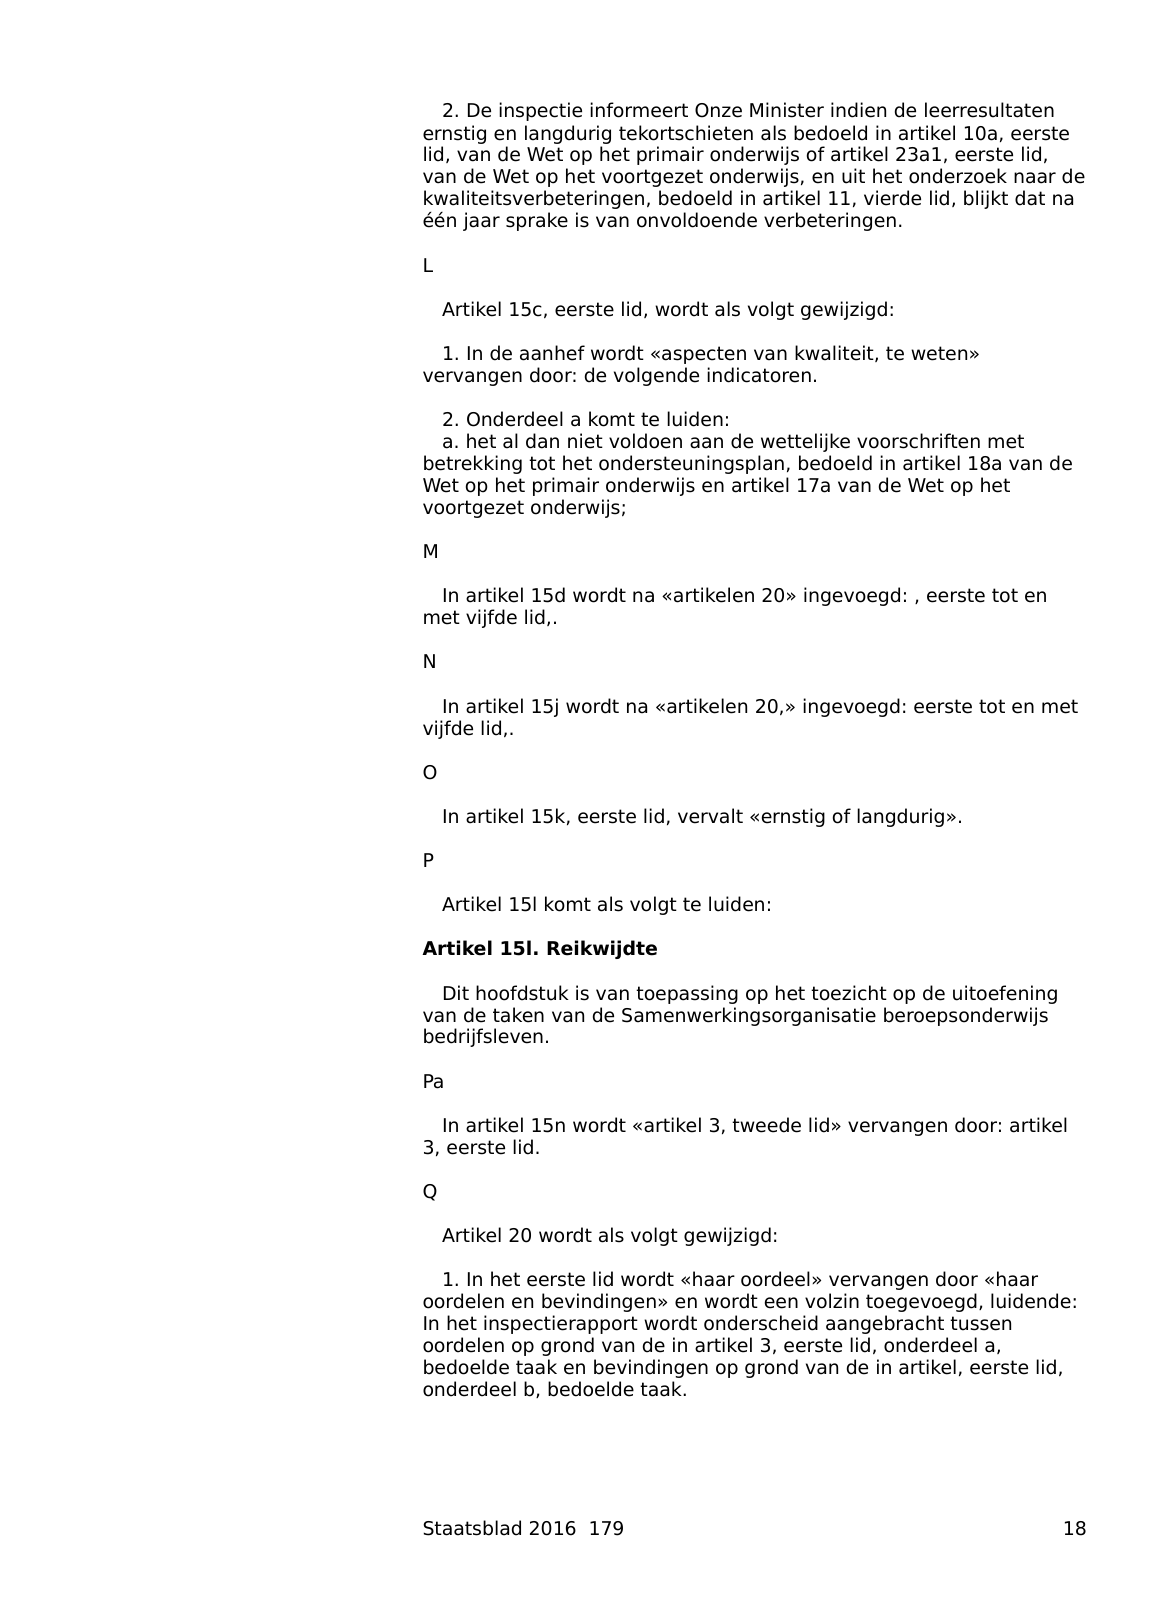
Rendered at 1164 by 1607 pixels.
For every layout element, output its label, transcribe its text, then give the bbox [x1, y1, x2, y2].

text L [422, 254, 1087, 276]
subtitle Artikel 15l. Reikwijdte [422, 938, 1087, 960]
text P [422, 850, 1087, 872]
text N [422, 651, 1087, 673]
text 1. In de aanhef wordt «aspecten van kwaliteit, te weten» vervangen door: de volgende indicatoren. [422, 343, 1087, 387]
text Dit hoofdstuk is van toepassing op het toezicht op de uitoefening van de taken van de Samenwerkingsorganisatie beroepsonderwijs bedrijfsleven. [422, 982, 1087, 1048]
text In artikel 15n wordt «artikel 3, tweede lid» vervangen door: artikel 3, eerste lid. [422, 1115, 1087, 1159]
text Q [422, 1181, 1087, 1203]
text O [422, 762, 1087, 784]
text Pa [422, 1071, 1087, 1093]
text In artikel 15k, eerste lid, vervalt «ernstig of langdurig». [422, 806, 1087, 828]
text Artikel 20 wordt als volgt gewijzigd: [422, 1225, 1087, 1247]
text M [422, 541, 1087, 563]
text 2. De inspectie informeert Onze Minister indien de leerresultaten ernstig en langdurig tekortschieten als bedoeld in artikel 10a, eerste lid, van de Wet op het primair onderwijs of artikel 23a1, eerste lid, van de Wet op het voortgezet onderwijs, en uit het onderzoek naar de kwaliteitsverbeteringen, bedoeld in artikel 11, vierde lid, blijkt dat na één jaar sprake is van onvoldoende verbeteringen. [422, 100, 1087, 232]
text In artikel 15j wordt na «artikelen 20,» ingevoegd: eerste tot en met vijfde lid,. [422, 696, 1087, 739]
text In artikel 15d wordt na «artikelen 20» ingevoegd: , eerste tot en met vijfde lid,. [422, 585, 1087, 629]
text a. het al dan niet voldoen aan de wettelijke voorschriften met betrekking tot het ondersteuningsplan, bedoeld in artikel 18a van de Wet op het primair onderwijs en artikel 17a van de Wet op het voortgezet onderwijs; [422, 431, 1087, 519]
text Artikel 15l komt als volgt te luiden: [422, 894, 1087, 916]
text Artikel 15c, eerste lid, wordt als volgt gewijzigd: [422, 299, 1087, 321]
text 1. In het eerste lid wordt «haar oordeel» vervangen door «haar oordelen en bevindingen» en wordt een volzin toegevoegd, luidende: In het inspectierapport wordt onderscheid aangebracht tussen oordelen op grond van de in artikel 3, eerste lid, onderdeel a, bedoelde taak en bevindingen op grond van de in artikel, eerste lid, onderdeel b, bedoelde taak. [422, 1269, 1087, 1401]
text 2. Onderdeel a komt te luiden: [422, 409, 1087, 431]
